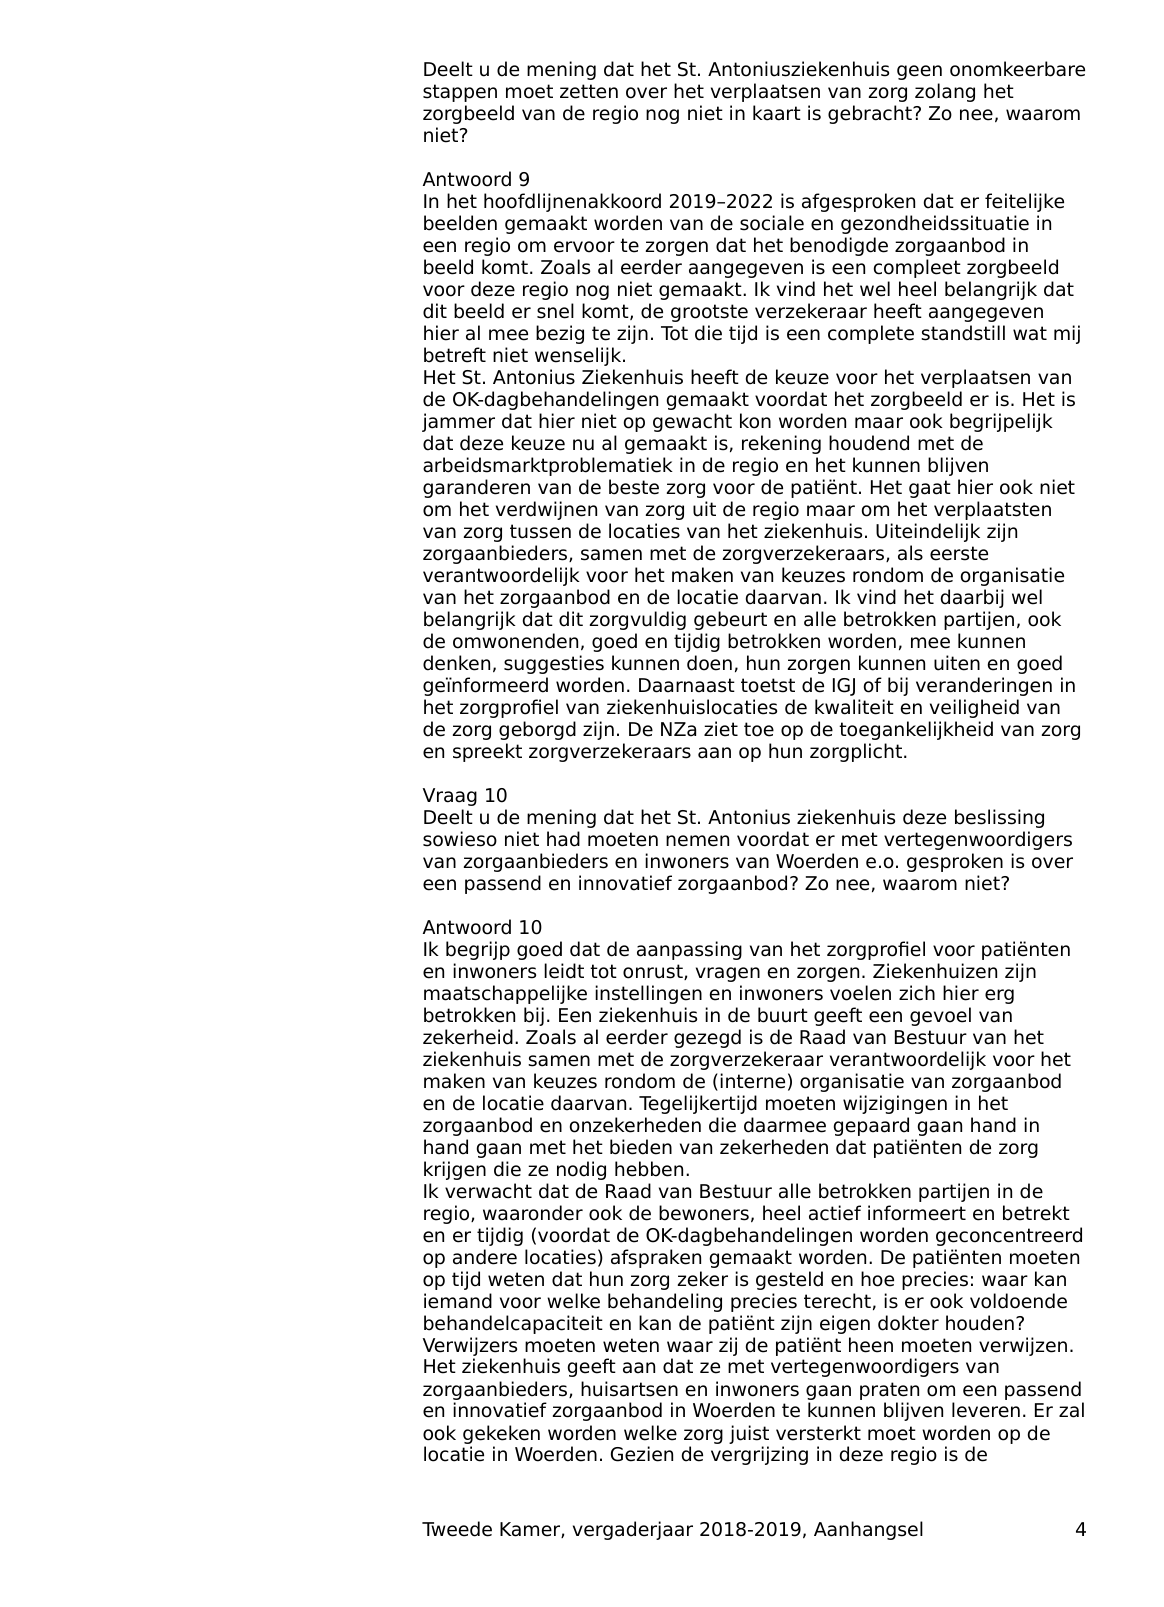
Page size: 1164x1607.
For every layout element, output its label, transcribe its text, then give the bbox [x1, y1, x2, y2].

text Het St. Antonius Ziekenhuis heeft de keuze voor het verplaatsen van de OK-dagbehandelingen gemaakt voordat het zorgbeeld er is. Het is jammer dat hier niet op gewacht kon worden maar ook begrijpelijk dat deze keuze nu al gemaakt is, rekening houdend met de arbeidsmarktproblematiek in de regio en het kunnen blijven garanderen van de beste zorg voor de patiënt. Het gaat hier ook niet om het verdwijnen van zorg uit de regio maar om het verplaatsten van zorg tussen de locaties van het ziekenhuis. Uiteindelijk zijn zorgaanbieders, samen met de zorgverzekeraars, als eerste verantwoordelijk voor het maken van keuzes rondom de organisatie van het zorgaanbod en de locatie daarvan. Ik vind het daarbij wel belangrijk dat dit zorgvuldig gebeurt en alle betrokken partijen, ook de omwonenden, goed en tijdig betrokken worden, mee kunnen denken, suggesties kunnen doen, hun zorgen kunnen uiten en goed geïnformeerd worden. Daarnaast toetst de IGJ of bij veranderingen in het zorgprofiel van ziekenhuislocaties de kwaliteit en veiligheid van de zorg geborgd zijn. De NZa ziet toe op de toegankelijkheid van zorg en spreekt zorgverzekeraars aan op hun zorgplicht. [422, 367, 1087, 763]
text Antwoord 9 [422, 169, 1087, 191]
text Deelt u de mening dat het St. Antonius ziekenhuis deze beslissing sowieso niet had moeten nemen voordat er met vertegenwoordigers van zorgaanbieders en inwoners van Woerden e.o. gesproken is over een passend en innovatief zorgaanbod? Zo nee, waarom niet? [422, 807, 1087, 895]
text Vraag 10 [422, 785, 1087, 807]
text Het ziekenhuis geeft aan dat ze met vertegenwoordigers van zorgaanbieders, huisartsen en inwoners gaan praten om een passend en innovatief zorgaanbod in Woerden te kunnen blijven leveren. Er zal ook gekeken worden welke zorg juist versterkt moet worden op de locatie in Woerden. Gezien de vergrijzing in deze regio is de [422, 1356, 1087, 1466]
text Ik begrijp goed dat de aanpassing van het zorgprofiel voor patiënten en inwoners leidt tot onrust, vragen en zorgen. Ziekenhuizen zijn maatschappelijke instellingen en inwoners voelen zich hier erg betrokken bij. Een ziekenhuis in de buurt geeft een gevoel van zekerheid. Zoals al eerder gezegd is de Raad van Bestuur van het ziekenhuis samen met de zorgverzekeraar verantwoordelijk voor het maken van keuzes rondom de (interne) organisatie van zorgaanbod en de locatie daarvan. Tegelijkertijd moeten wijzigingen in het zorgaanbod en onzekerheden die daarmee gepaard gaan hand in hand gaan met het bieden van zekerheden dat patiënten de zorg krijgen die ze nodig hebben. [422, 939, 1087, 1181]
text Ik verwacht dat de Raad van Bestuur alle betrokken partijen in de regio, waaronder ook de bewoners, heel actief informeert en betrekt en er tijdig (voordat de OK-dagbehandelingen worden geconcentreerd op andere locaties) afspraken gemaakt worden. De patiënten moeten op tijd weten dat hun zorg zeker is gesteld en hoe precies: waar kan iemand voor welke behandeling precies terecht, is er ook voldoende behandelcapaciteit en kan de patiënt zijn eigen dokter houden? Verwijzers moeten weten waar zij de patiënt heen moeten verwijzen. [422, 1181, 1087, 1356]
text Antwoord 10 [422, 917, 1087, 939]
text In het hoofdlijnenakkoord 2019–2022 is afgesproken dat er feitelijke beelden gemaakt worden van de sociale en gezondheidssituatie in een regio om ervoor te zorgen dat het benodigde zorgaanbod in beeld komt. Zoals al eerder aangegeven is een compleet zorgbeeld voor deze regio nog niet gemaakt. Ik vind het wel heel belangrijk dat dit beeld er snel komt, de grootste verzekeraar heeft aangegeven hier al mee bezig te zijn. Tot die tijd is een complete standstill wat mij betreft niet wenselijk. [422, 191, 1087, 367]
text Deelt u de mening dat het St. Antoniusziekenhuis geen onomkeerbare stappen moet zetten over het verplaatsen van zorg zolang het zorgbeeld van de regio nog niet in kaart is gebracht? Zo nee, waarom niet? [422, 59, 1087, 147]
